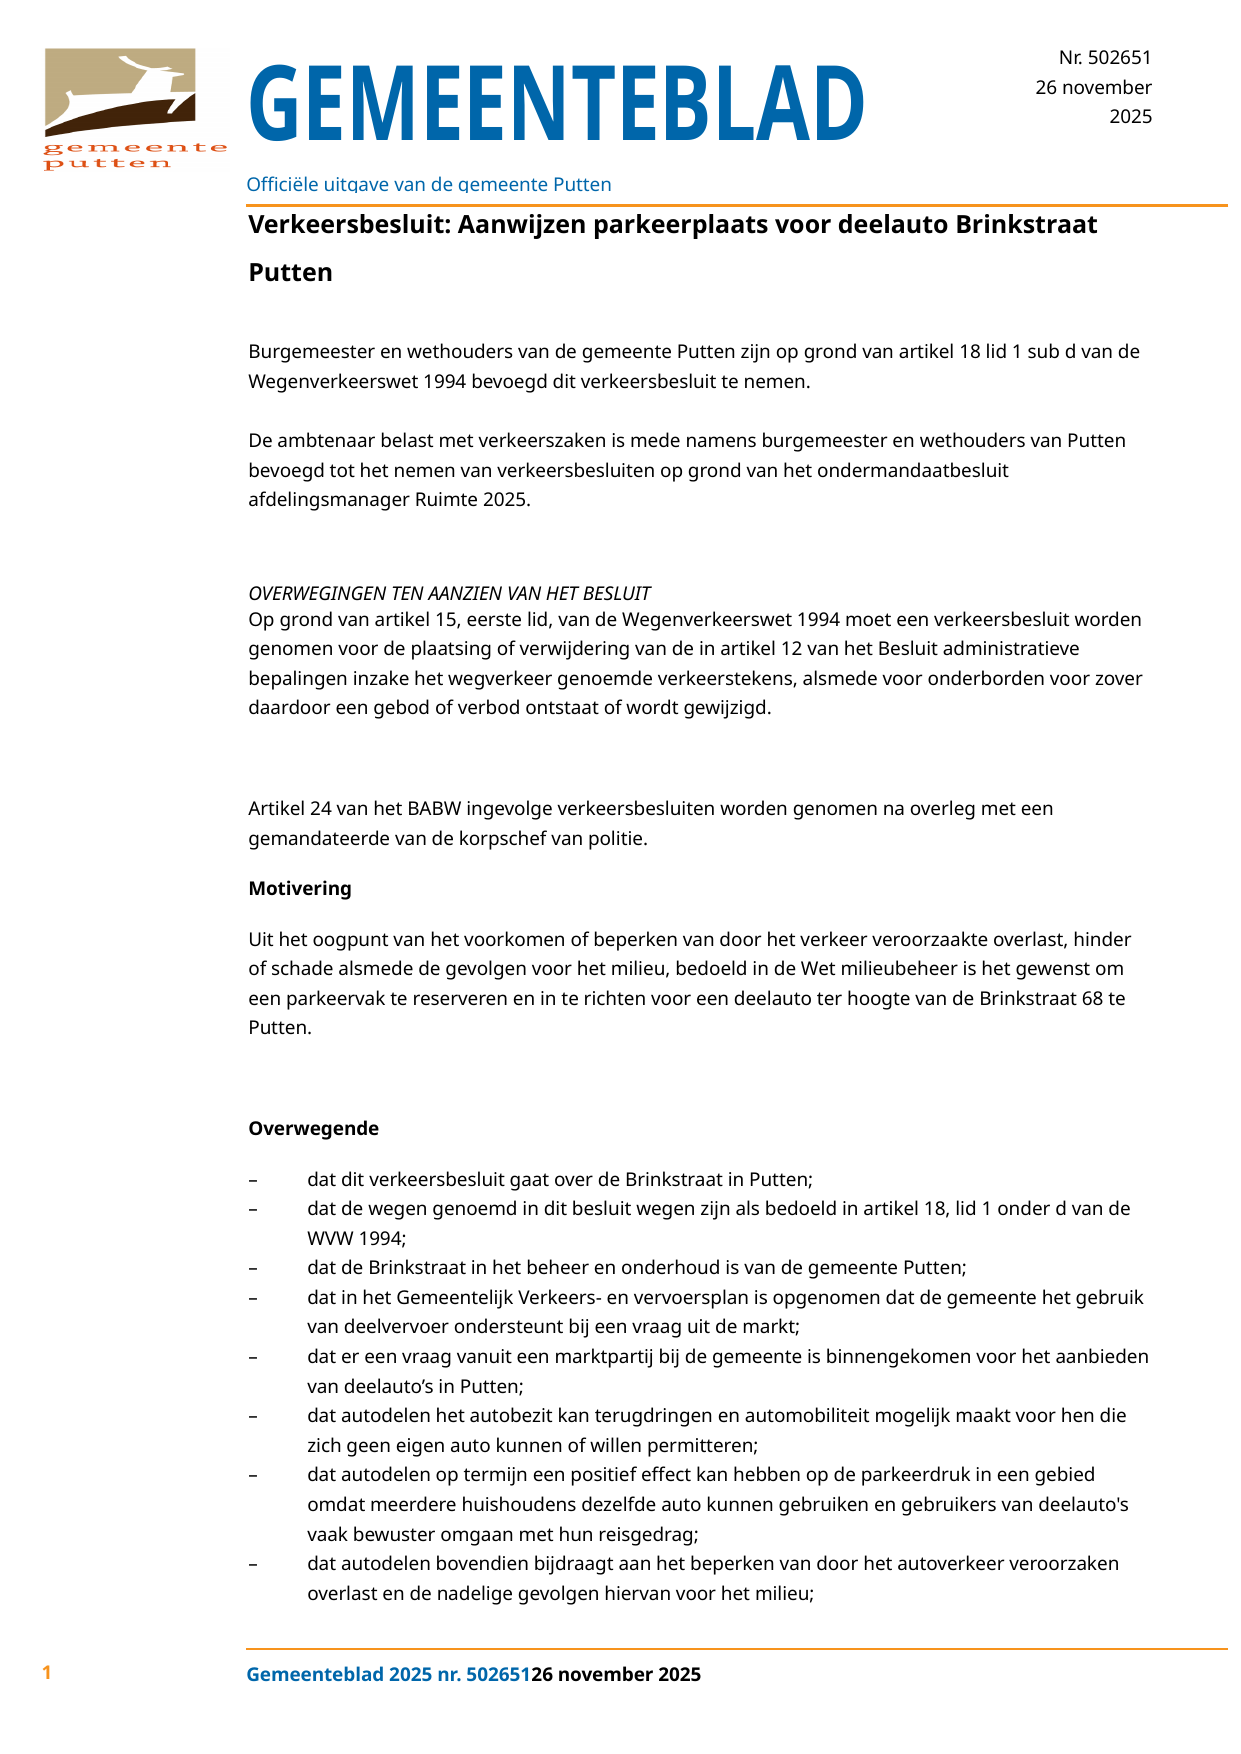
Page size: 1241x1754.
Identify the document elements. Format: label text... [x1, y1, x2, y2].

list dat autodelen op termijn een positief effect kan hebben op de parkeerdruk in een gebied omdat meerdere huishoudens dezelfde auto kunnen gebruiken en gebruikers van deelauto's vaak bewuster omgaan met hun reisgedrag; [248, 1462, 1152, 1547]
text Burgemeester en wethouders van de gemeente Putten zijn op grond van artikel 18 lid 1 sub d van de Wegenverkeerswet 1994 bevoegd dit verkeersbesluit te nemen. [248, 339, 1152, 394]
list dat de Brinkstraat in het beheer en onderhoud is van de gemeente Putten; [248, 1254, 1152, 1280]
text Overwegende [248, 1115, 1152, 1141]
list dat autodelen het autobezit kan terugdringen en automobiliteit mogelijk maakt voor hen die zich geen eigen auto kunnen of willen permitteren; [248, 1402, 1152, 1458]
list dat dit verkeersbesluit gaat over de Brinkstraat in Putten; [248, 1166, 1152, 1192]
text Motivering [248, 875, 1152, 901]
list dat er een vraag vanuit een marktpartij bij de gemeente is binnengekomen voor het aanbieden van deelauto’s in Putten; [248, 1343, 1152, 1399]
list dat in het Gemeentelijk Verkeers- en vervoersplan is opgenomen dat de gemeente het gebruik van deelvervoer ondersteunt bij een vraag uit de markt; [248, 1284, 1152, 1339]
text De ambtenaar belast met verkeerszaken is mede namens burgemeester en wethouders van Putten bevoegd tot het nemen van verkeersbesluiten op grond van het ondermandaatbesluit afdelingsmanager Ruimte 2025. [248, 427, 1152, 512]
text Artikel 24 van het BABW ingevolge verkeersbesluiten worden genomen na overleg met een gemandateerde van de korpschef van politie. [248, 795, 1152, 851]
text Uit het oogpunt van het voorkomen of beperken van door het verkeer veroorzaakte overlast, hinder of schade alsmede de gevolgen voor het milieu, bedoeld in de Wet milieubeheer is het gewenst om een parkeervak te reserveren en in te richten voor een deelauto ter hoogte van de Brinkstraat 68 te Putten. [248, 926, 1152, 1040]
list dat de wegen genoemd in dit besluit wegen zijn als bedoeld in artikel 18, lid 1 onder d van de WVW 1994; [248, 1195, 1152, 1251]
list dat autodelen bovendien bijdraagt aan het beperken van door het autoverkeer veroorzaken overlast en de nadelige gevolgen hiervan voor het milieu; [248, 1550, 1152, 1606]
picture [41, 47, 231, 172]
text Verkeersbesluit: Aanwijzen parkeerplaats voor deelauto Brinkstraat Putten [248, 207, 1152, 288]
text Op grond van artikel 15, eerste lid, van de Wegenverkeerswet 1994 moet een verkeersbesluit worden genomen voor de plaatsing of verwijdering van de in artikel 12 van het Besluit administratieve bepalingen inzake het wegverkeer genoemde verkeerstekens, alsmede voor onderborden voor zover daardoor een gebod of verbod ontstaat of wordt gewijzigd. [248, 606, 1152, 720]
text OVERWEGINGEN TEN AANZIEN VAN HET BESLUIT [248, 580, 1152, 606]
